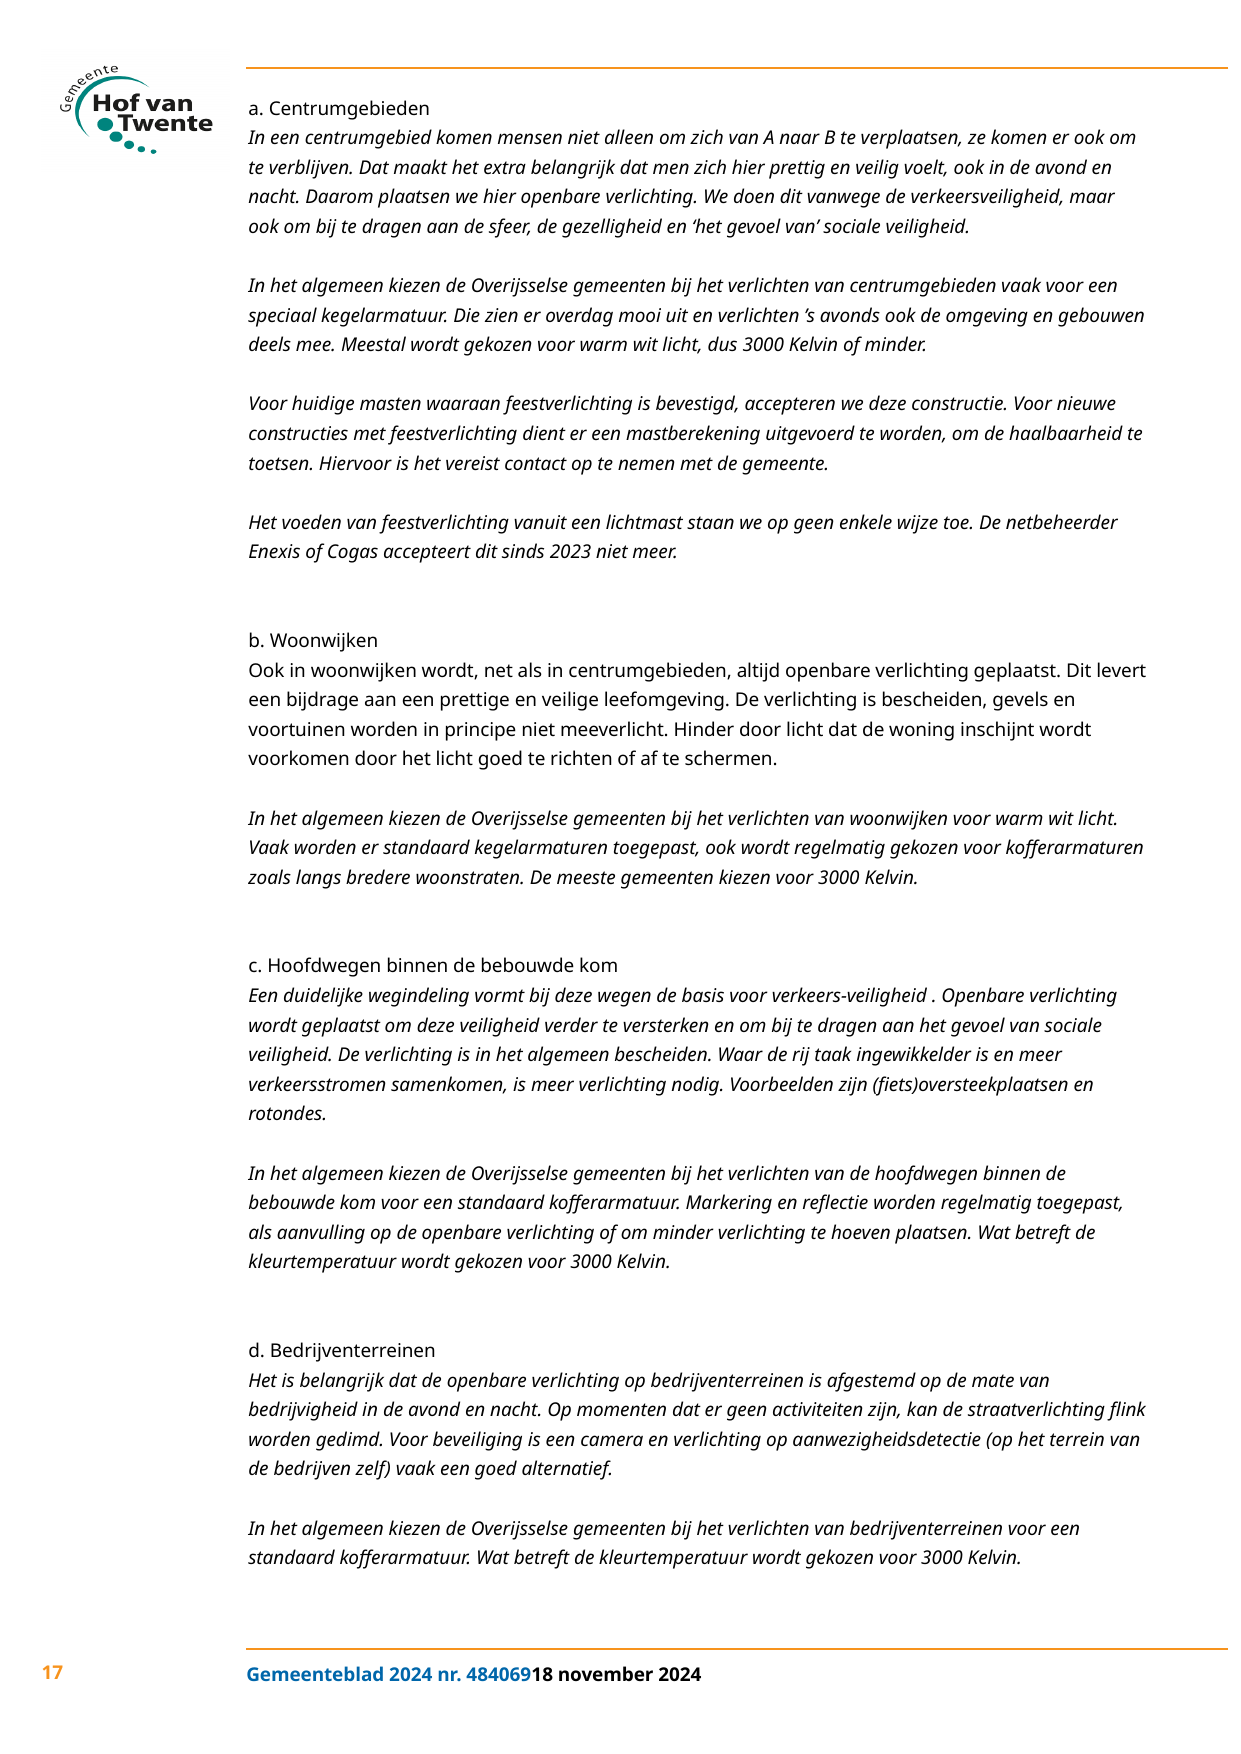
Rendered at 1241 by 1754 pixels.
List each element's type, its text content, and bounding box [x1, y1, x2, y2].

text In het algemeen kiezen de Overijsselse gemeenten bij het verlichten van woonwijken voor warm wit licht. Vaak worden er standaard kegelarmaturen toegepast, ook wordt regelmatig gekozen voor kofferarmaturen zoals langs bredere woonstraten. De meeste gemeenten kiezen voor 3000 Kelvin. [248, 805, 1152, 890]
text Een duidelijke wegindeling vormt bij deze wegen de basis voor verkeers-veiligheid . Openbare verlichting wordt geplaatst om deze veiligheid verder te versterken en om bij te dragen aan het gevoel van sociale veiligheid. De verlichting is in het algemeen bescheiden. Waar de rij taak ingewikkelder is en meer verkeersstromen samenkomen, is meer verlichting nodig. Voorbeelden zijn (fiets)oversteekplaatsen en rotondes. [248, 982, 1152, 1126]
text In het algemeen kiezen de Overijsselse gemeenten bij het verlichten van bedrijventerreinen voor een standaard kofferarmatuur. Wat betreft de kleurtemperatuur wordt gekozen voor 3000 Kelvin. [248, 1515, 1152, 1570]
text In het algemeen kiezen de Overijsselse gemeenten bij het verlichten van centrumgebieden vaak voor een speciaal kegelarmatuur. Die zien er overdag mooi uit en verlichten ’s avonds ook de omgeving en gebouwen deels mee. Meestal wordt gekozen voor warm wit licht, dus 3000 Kelvin of minder. [248, 272, 1152, 357]
picture [41, 47, 231, 172]
text Voor huidige masten waaraan feestverlichting is bevestigd, accepteren we deze constructie. Voor nieuwe constructies met feestverlichting dient er een mastberekening uitgevoerd te worden, om de haalbaarheid te toetsen. Hiervoor is het vereist contact op te nemen met de gemeente. [248, 391, 1152, 476]
text d. Bedrijventerreinen [248, 1337, 1152, 1363]
text Ook in woonwijken wordt, net als in centrumgebieden, altijd openbare verlichting geplaatst. Dit levert een bijdrage aan een prettige en veilige leefomgeving. De verlichting is bescheiden, gevels en voortuinen worden in principe niet meeverlicht. Hinder door licht dat de woning inschijnt wordt voorkomen door het licht goed te richten of af te schermen. [248, 657, 1152, 771]
text In het algemeen kiezen de Overijsselse gemeenten bij het verlichten van de hoofdwegen binnen de bebouwde kom voor een standaard kofferarmatuur. Markering en reflectie worden regelmatig toegepast, als aanvulling op de openbare verlichting of om minder verlichting te hoeven plaatsen. Wat betreft de kleurtemperatuur wordt gekozen voor 3000 Kelvin. [248, 1160, 1152, 1274]
text c. Hoofdwegen binnen de bebouwde kom [248, 953, 1152, 978]
text Het voeden van feestverlichting vanuit een lichtmast staan we op geen enkele wijze toe. De netbeheerder Enexis of Cogas accepteert dit sinds 2023 niet meer. [248, 509, 1152, 564]
text a. Centrumgebieden [248, 95, 1152, 121]
text In een centrumgebied komen mensen niet alleen om zich van A naar B te verplaatsen, ze komen er ook om te verblijven. Dat maakt het extra belangrijk dat men zich hier prettig en veilig voelt, ook in de avond en nacht. Daarom plaatsen we hier openbare verlichting. We doen dit vanwege de verkeersveiligheid, maar ook om bij te dragen aan de sfeer, de gezelligheid en ‘het gevoel van’ sociale veiligheid. [248, 124, 1152, 239]
text b. Woonwijken [248, 627, 1152, 653]
text Het is belangrijk dat de openbare verlichting op bedrijventerreinen is afgestemd op de mate van bedrijvigheid in de avond en nacht. Op momenten dat er geen activiteiten zijn, kan de straatverlichting flink worden gedimd. Voor beveiliging is een camera en verlichting op aanwezigheidsdetectie (op het terrein van de bedrijven zelf) vaak een goed alternatief. [248, 1367, 1152, 1481]
